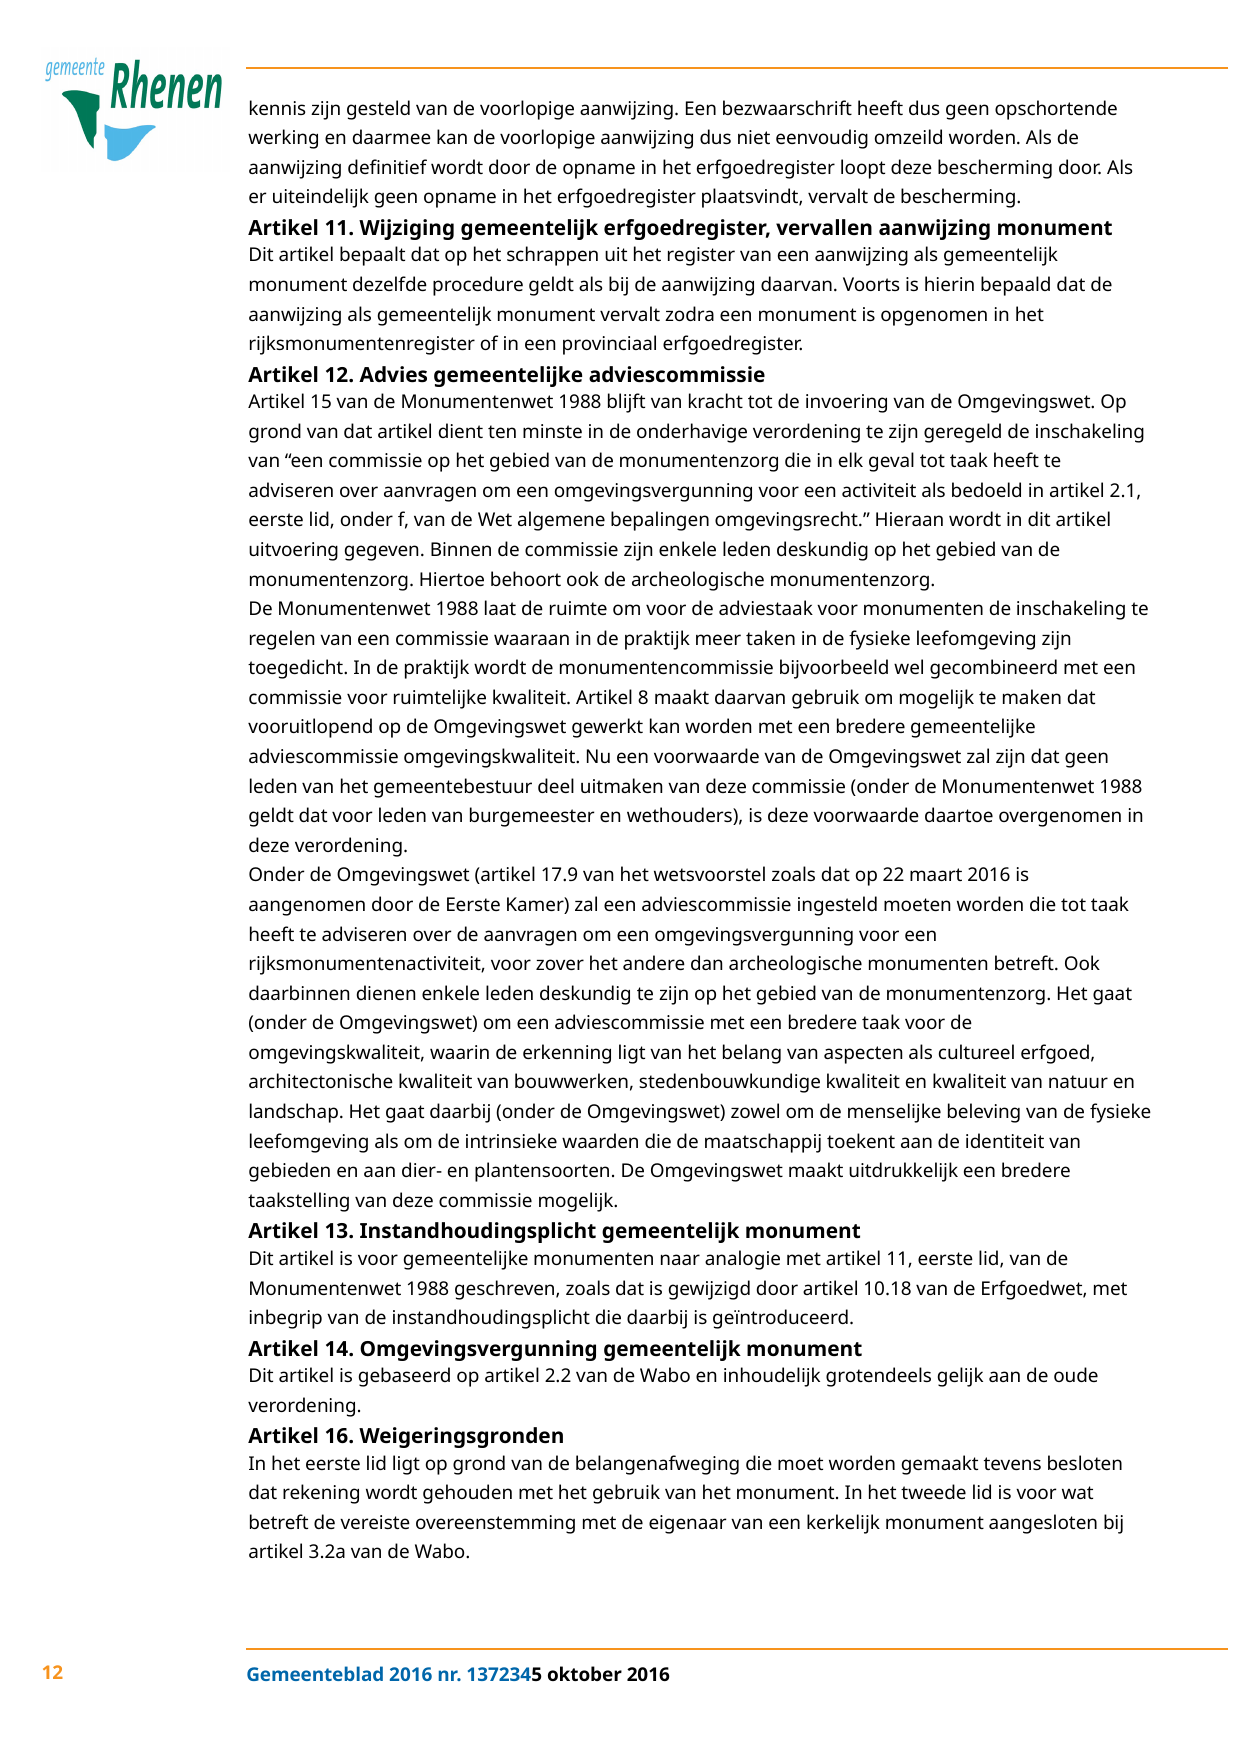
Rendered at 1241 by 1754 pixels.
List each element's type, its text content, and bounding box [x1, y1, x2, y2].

text Onder de Omgevingswet (artikel 17.9 van het wetsvoorstel zoals dat op 22 maart 2016 is aangenomen door de Eerste Kamer) zal een adviescommissie ingesteld moeten worden die tot taak heeft te adviseren over de aanvragen om een omgevingsvergunning voor een rijksmonumentenactiviteit, voor zover het andere dan archeologische monumenten betreft. Ook daarbinnen dienen enkele leden deskundig te zijn op het gebied van de monumentenzorg. Het gaat (onder de Omgevingswet) om een adviescommissie met een bredere taak voor de omgevingskwaliteit, waarin de erkenning ligt van het belang van aspecten als cultureel erfgoed, architectonische kwaliteit van bouwwerken, stedenbouwkundige kwaliteit en kwaliteit van natuur en landschap. Het gaat daarbij (onder de Omgevingswet) zowel om de menselijke beleving van de fysieke leefomgeving als om de intrinsieke waarden die de maatschappij toekent aan de identiteit van gebieden en aan dier- en plantensoorten. De Omgevingswet maakt uitdrukkelijk een bredere taakstelling van deze commissie mogelijk. [248, 862, 1152, 1213]
text Artikel 11. Wijziging gemeentelijk erfgoedregister, vervallen aanwijzing monument [248, 213, 1152, 242]
text kennis zijn gesteld van de voorlopige aanwijzing. Een bezwaarschrift heeft dus geen opschortende werking en daarmee kan de voorlopige aanwijzing dus niet eenvoudig omzeild worden. Als de aanwijzing definitief wordt door de opname in het erfgoedregister loopt deze bescherming door. Als er uiteindelijk geen opname in het erfgoedregister plaatsvindt, vervalt de bescherming. [248, 95, 1152, 209]
text Artikel 15 van de Monumentenwet 1988 blijft van kracht tot de invoering van de Omgevingswet. Op grond van dat artikel dient ten minste in de onderhavige verordening te zijn geregeld de inschakeling van “een commissie op het gebied van de monumentenzorg die in elk geval tot taak heeft te adviseren over aanvragen om een omgevingsvergunning voor een activiteit als bedoeld in artikel 2.1, eerste lid, onder f, van de Wet algemene bepalingen omgevingsrecht.” Hieraan wordt in dit artikel uitvoering gegeven. Binnen de commissie zijn enkele leden deskundig op het gebied van de monumentenzorg. Hiertoe behoort ook de archeologische monumentenzorg. [248, 388, 1152, 592]
text Artikel 14. Omgevingsvergunning gemeentelijk monument [248, 1334, 1152, 1362]
text De Monumentenwet 1988 laat de ruimte om voor de adviestaak voor monumenten de inschakeling te regelen van een commissie waaraan in de praktijk meer taken in de fysieke leefomgeving zijn toegedicht. In de praktijk wordt de monumentencommissie bijvoorbeeld wel gecombineerd met een commissie voor ruimtelijke kwaliteit. Artikel 8 maakt daarvan gebruik om mogelijk te maken dat vooruitlopend op de Omgevingswet gewerkt kan worden met een bredere gemeentelijke adviescommissie omgevingskwaliteit. Nu een voorwaarde van de Omgevingswet zal zijn dat geen leden van het gemeentebestuur deel uitmaken van deze commissie (onder de Monumentenwet 1988 geldt dat voor leden van burgemeester en wethouders), is deze voorwaarde daartoe overgenomen in deze verordening. [248, 595, 1152, 858]
text Dit artikel is voor gemeentelijke monumenten naar analogie met artikel 11, eerste lid, van de Monumentenwet 1988 geschreven, zoals dat is gewijzigd door artikel 10.18 van de Erfgoedwet, met inbegrip van de instandhoudingsplicht die daarbij is geïntroduceerd. [248, 1245, 1152, 1330]
picture [41, 47, 231, 172]
text Dit artikel is gebaseerd op artikel 2.2 van de Wabo en inhoudelijk grotendeels gelijk aan de oude verordening. [248, 1362, 1152, 1418]
text Artikel 12. Advies gemeentelijke adviescommissie [248, 360, 1152, 388]
text Dit artikel bepaalt dat op het schrappen uit het register van een aanwijzing als gemeentelijk monument dezelfde procedure geldt als bij de aanwijzing daarvan. Voorts is hierin bepaald dat de aanwijzing als gemeentelijk monument vervalt zodra een monument is opgenomen in het rijksmonumentenregister of in een provinciaal erfgoedregister. [248, 242, 1152, 356]
text In het eerste lid ligt op grond van de belangenafweging die moet worden gemaakt tevens besloten dat rekening wordt gehouden met het gebruik van het monument. In het tweede lid is voor wat betreft de vereiste overeenstemming met de eigenaar van een kerkelijk monument aangesloten bij artikel 3.2a van de Wabo. [248, 1450, 1152, 1564]
text Artikel 16. Weigeringsgronden [248, 1421, 1152, 1450]
text Artikel 13. Instandhoudingsplicht gemeentelijk monument [248, 1217, 1152, 1245]
